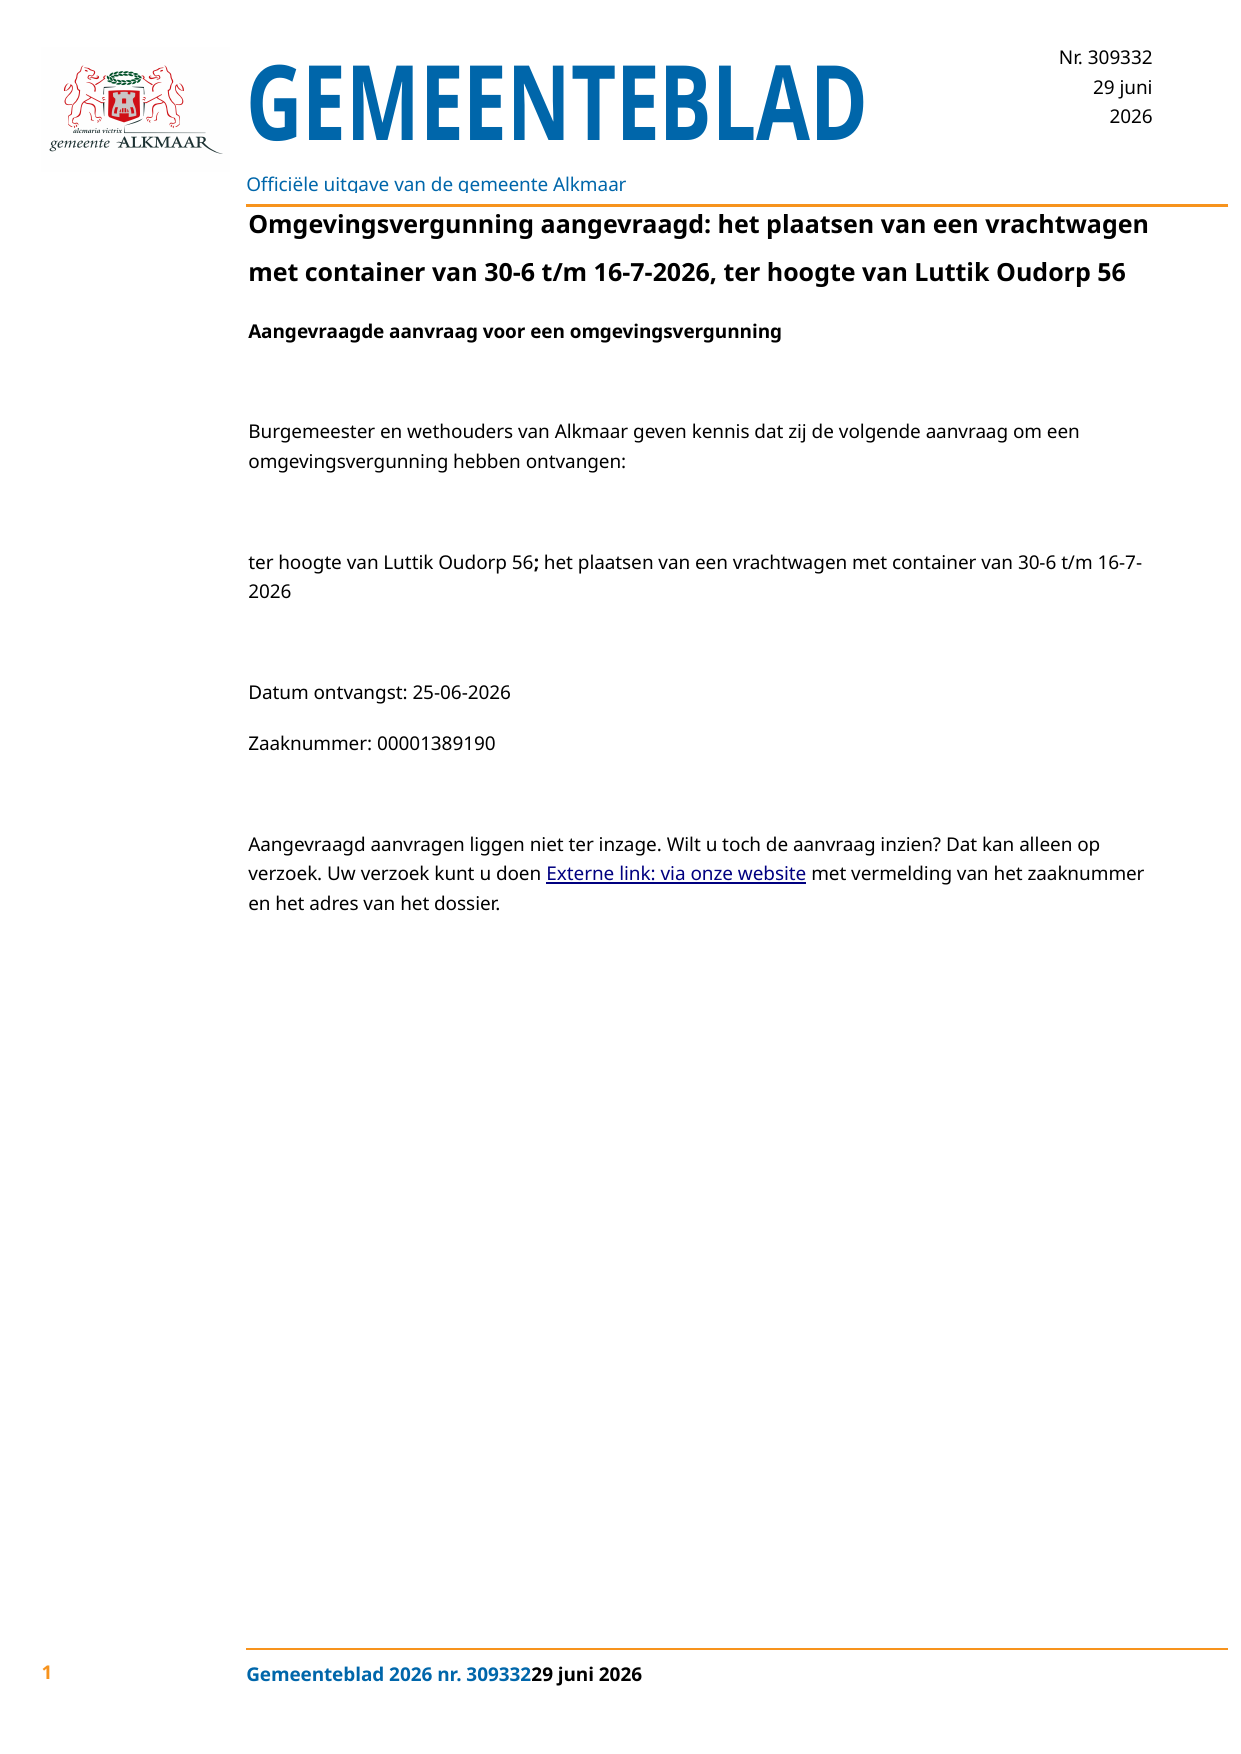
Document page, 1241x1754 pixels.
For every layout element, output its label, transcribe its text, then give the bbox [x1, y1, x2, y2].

text Burgemeester en wethouders van Alkmaar geven kennis dat zij de volgende aanvraag om een omgevingsvergunning hebben ontvangen: [248, 419, 1152, 474]
picture [41, 47, 231, 172]
text Zaaknummer: 00001389190 [248, 730, 1152, 756]
text Omgevingsvergunning aangevraagd: het plaatsen van een vrachtwagen met container van 30-6 t/m 16-7-2026, ter hoogte van Luttik Oudorp 56 [248, 207, 1152, 288]
text ter hoogte van Luttik Oudorp 56; het plaatsen van een vrachtwagen met container van 30-6 t/m 16-7-2026 [248, 549, 1152, 604]
text Datum ontvangst: 25-06-2026 [248, 679, 1152, 705]
text Aangevraagde aanvraag voor een omgevingsvergunning [248, 318, 1152, 344]
text Aangevraagd aanvragen liggen niet ter inzage. Wilt u toch de aanvraag inzien? Dat kan alleen op verzoek. Uw verzoek kunt u doen Externe link: via onze website met vermelding van het zaaknummer en het adres van het dossier. [248, 831, 1152, 916]
